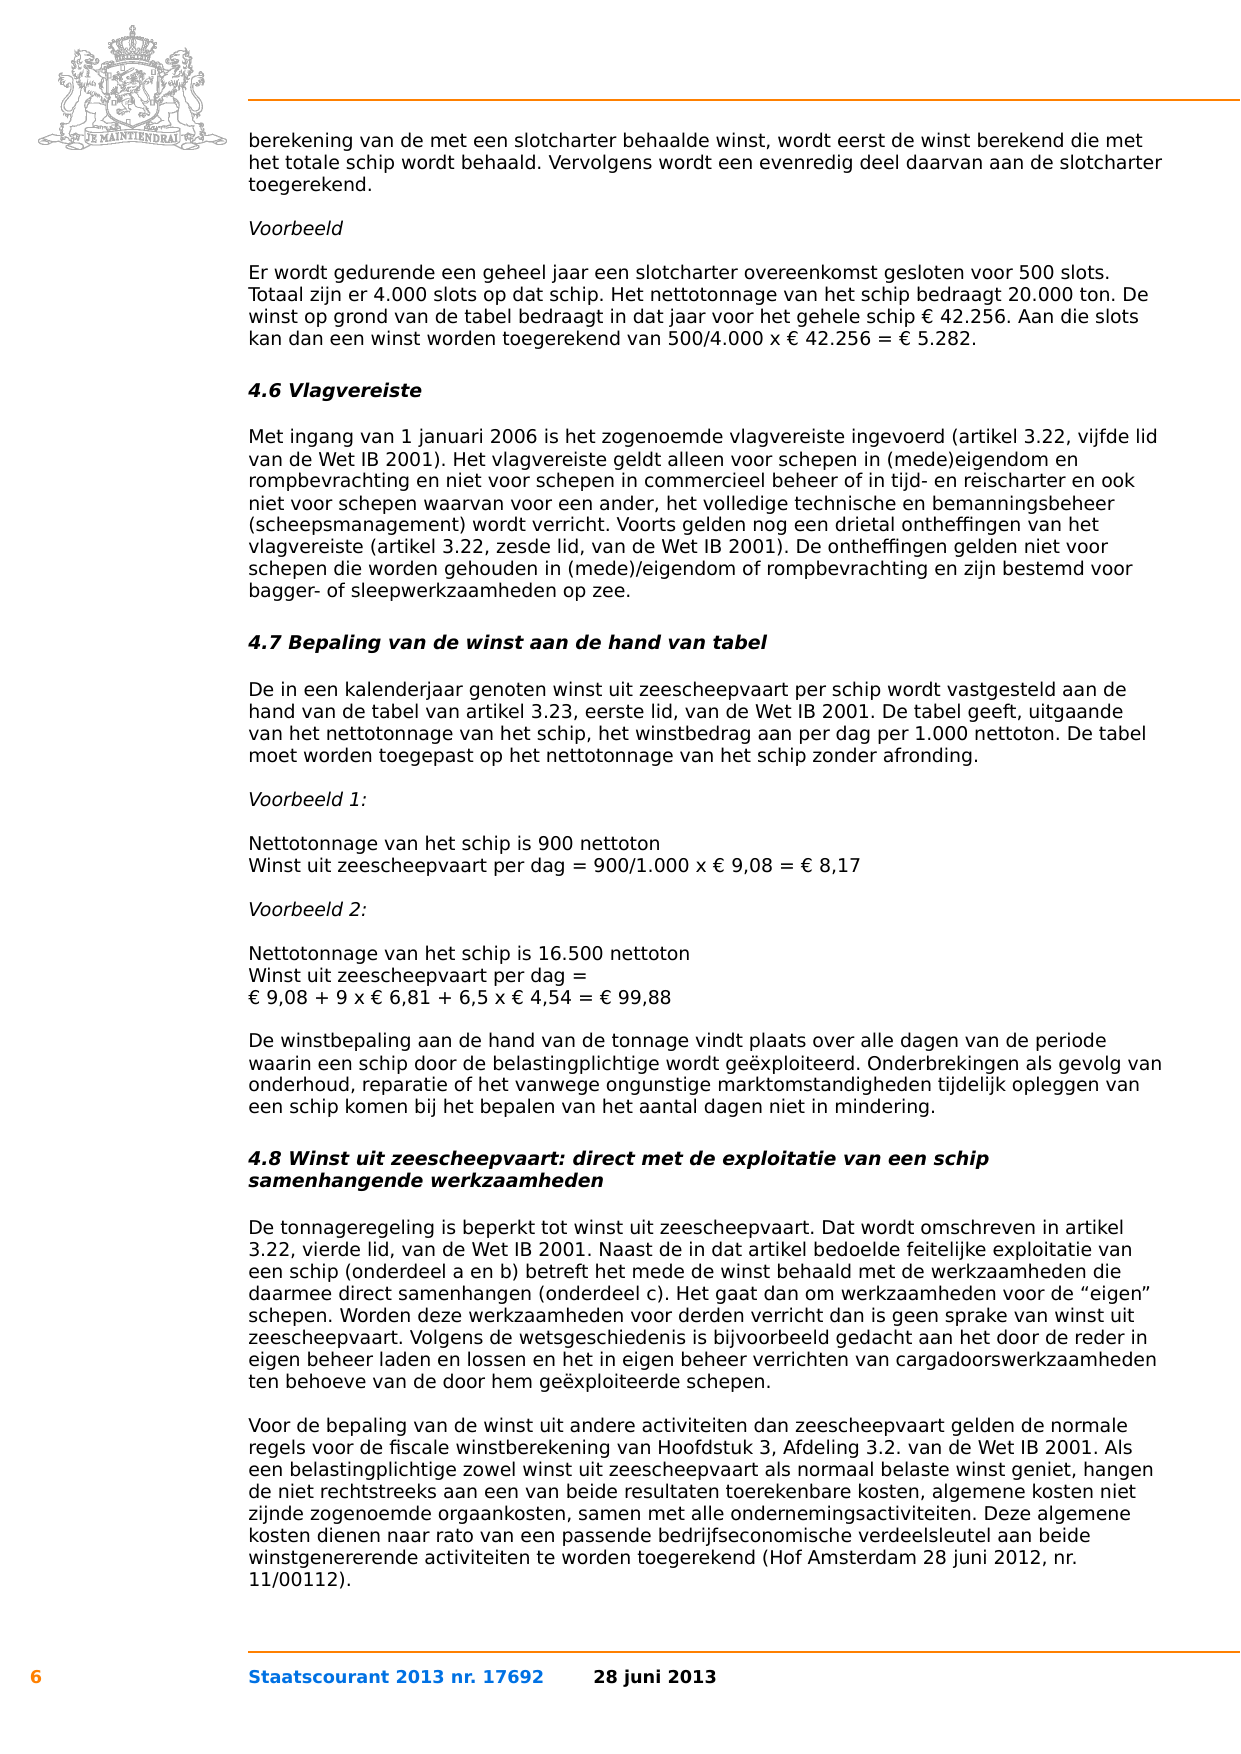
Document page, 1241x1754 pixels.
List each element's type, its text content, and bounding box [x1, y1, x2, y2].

text Nettotonnage van het schip is 16.500 nettoton [248, 943, 1163, 964]
subtitle 4.7 Bepaling van de winst aan de hand van tabel [248, 632, 1163, 654]
subtitle 4.8 Winst uit zeescheepvaart: direct met de exploitatie van een schip samenhangende werkzaamheden [248, 1148, 1163, 1192]
text Met ingang van 1 januari 2006 is het zogenoemde vlagvereiste ingevoerd (artikel 3.22, vijfde lid van de Wet IB 2001). Het vlagvereiste geldt alleen voor schepen in (mede)eigendom en rompbevrachting en niet voor schepen in commercieel beheer of in tijd- en reischarter en ook niet voor schepen waarvan voor een ander, het volledige technische en bemanningsbeheer (scheepsmanagement) wordt verricht. Voorts gelden nog een drietal ontheffingen van het vlagvereiste (artikel 3.22, zesde lid, van de Wet IB 2001). De ontheffingen gelden niet voor schepen die worden gehouden in (mede)/eigendom of rompbevrachting en zijn bestemd voor bagger- of sleepwerkzaamheden op zee. [248, 426, 1163, 602]
subtitle Voorbeeld 2: [248, 899, 1163, 921]
text De winstbepaling aan de hand van de tonnage vindt plaats over alle dagen van de periode waarin een schip door de belastingplichtige wordt geëxploiteerd. Onderbrekingen als gevolg van onderhoud, reparatie of het vanwege ongunstige marktomstandigheden tijdelijk opleggen van een schip komen bij het bepalen van het aantal dagen niet in mindering. [248, 1030, 1163, 1118]
text € 9,08 + 9 x € 6,81 + 6,5 x € 4,54 = € 99,88 [248, 987, 1163, 1008]
text Nettotonnage van het schip is 900 nettoton [248, 833, 1163, 855]
text Er wordt gedurende een geheel jaar een slotcharter overeenkomst gesloten voor 500 slots. Totaal zijn er 4.000 slots op dat schip. Het nettotonnage van het schip bedraagt 20.000 ton. De winst op grond van de tabel bedraagt in dat jaar voor het gehele schip € 42.256. Aan die slots kan dan een winst worden toegerekend van 500/4.000 x € 42.256 = € 5.282. [248, 262, 1163, 349]
picture [38, 25, 227, 150]
text Winst uit zeescheepvaart per dag = [248, 964, 1163, 987]
subtitle Voorbeeld [248, 218, 1163, 240]
subtitle 4.6 Vlagvereiste [248, 379, 1163, 401]
text Voor de bepaling van de winst uit andere activiteiten dan zeescheepvaart gelden de normale regels voor de fiscale winstberekening van Hoofdstuk 3, Afdeling 3.2. van de Wet IB 2001. Als een belastingplichtige zowel winst uit zeescheepvaart als normaal belaste winst geniet, hangen de niet rechtstreeks aan een van beide resultaten toerekenbare kosten, algemene kosten niet zijnde zogenoemde orgaankosten, samen met alle ondernemingsactiviteiten. Deze algemene kosten dienen naar rato van een passende bedrijfseconomische verdeelsleutel aan beide winstgenererende activiteiten te worden toegerekend (Hof Amsterdam 28 juni 2012, nr. 11/00112). [248, 1415, 1163, 1591]
text Winst uit zeescheepvaart per dag = 900/1.000 x € 9,08 = € 8,17 [248, 855, 1163, 877]
text De tonnageregeling is beperkt tot winst uit zeescheepvaart. Dat wordt omschreven in artikel 3.22, vierde lid, van de Wet IB 2001. Naast de in dat artikel bedoelde feitelijke exploitatie van een schip (onderdeel a en b) betreft het mede de winst behaald met de werkzaamheden die daarmee direct samenhangen (onderdeel c). Het gaat dan om werkzaamheden voor de “eigen” schepen. Worden deze werkzaamheden voor derden verricht dan is geen sprake van winst uit zeescheepvaart. Volgens de wetsgeschiedenis is bijvoorbeeld gedacht aan het door de reder in eigen beheer laden en lossen en het in eigen beheer verrichten van cargadoorswerkzaamheden ten behoeve van de door hem geëxploiteerde schepen. [248, 1217, 1163, 1393]
text De in een kalenderjaar genoten winst uit zeescheepvaart per schip wordt vastgesteld aan de hand van de tabel van artikel 3.23, eerste lid, van de Wet IB 2001. De tabel geeft, uitgaande van het nettotonnage van het schip, het winstbedrag aan per dag per 1.000 nettoton. De tabel moet worden toegepast op het nettotonnage van het schip zonder afronding. [248, 679, 1163, 767]
text berekening van de met een slotcharter behaalde winst, wordt eerst de winst berekend die met het totale schip wordt behaald. Vervolgens wordt een evenredig deel daarvan aan de slotcharter toegerekend. [248, 130, 1163, 196]
subtitle Voorbeeld 1: [248, 789, 1163, 811]
